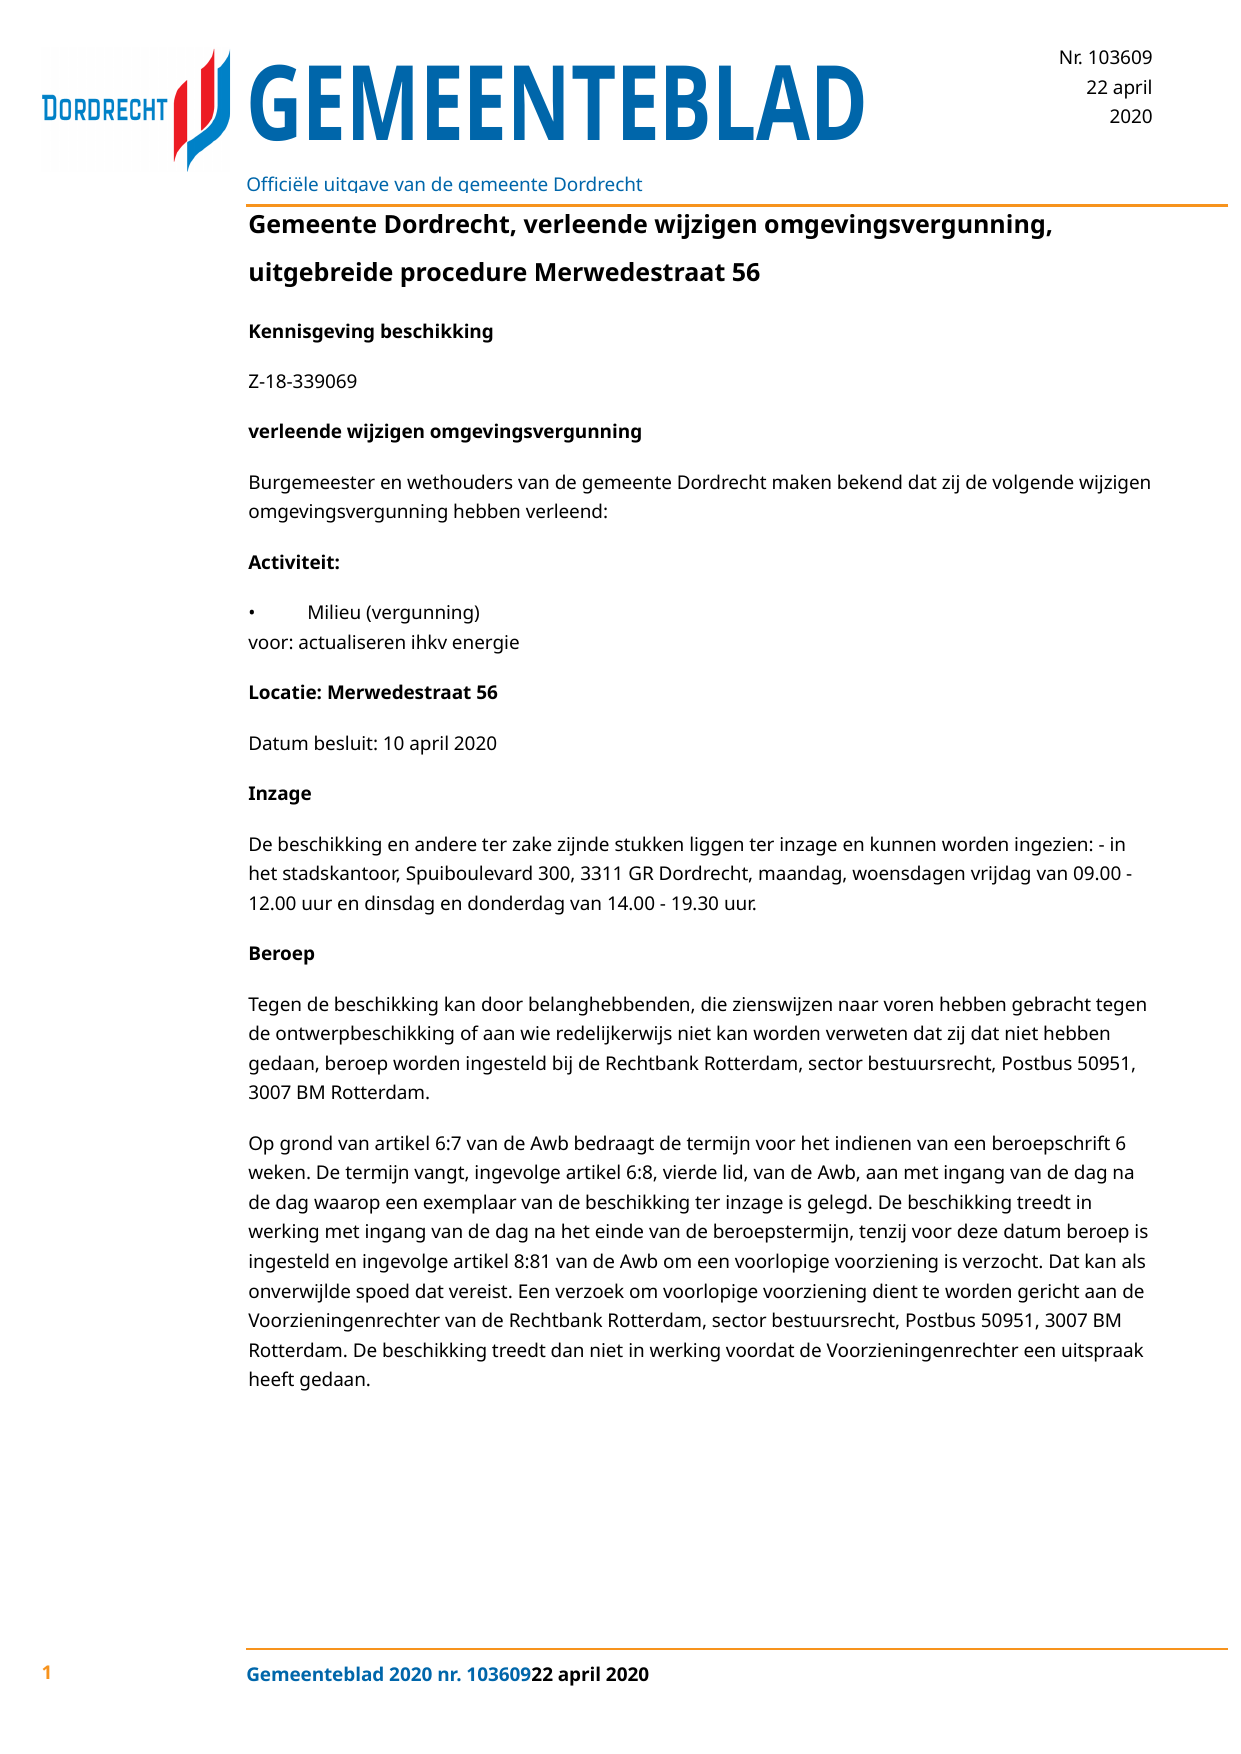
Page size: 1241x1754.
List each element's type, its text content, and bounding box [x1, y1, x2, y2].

text Kennisgeving beschikking [248, 318, 1152, 344]
text Op grond van artikel 6:7 van de Awb bedraagt de termijn voor het indienen van een beroepschrift 6 weken. De termijn vangt, ingevolge artikel 6:8, vierde lid, van de Awb, aan met ingang van de dag na de dag waarop een exemplaar van de beschikking ter inzage is gelegd. De beschikking treedt in werking met ingang van de dag na het einde van de beroepstermijn, tenzij voor deze datum beroep is ingesteld en ingevolge artikel 8:81 van de Awb om een voorlopige voorziening is verzocht. Dat kan als onverwijlde spoed dat vereist. Een verzoek om voorlopige voorziening dient te worden gericht aan de Voorzieningenrechter van de Rechtbank Rotterdam, sector bestuursrecht, Postbus 50951, 3007 BM Rotterdam. De beschikking treedt dan niet in werking voordat de Voorzieningenrechter een uitspraak heeft gedaan. [248, 1130, 1152, 1392]
text Datum besluit: 10 april 2020 [248, 730, 1152, 756]
text De beschikking en andere ter zake zijnde stukken liggen ter inzage en kunnen worden ingezien: - in het stadskantoor, Spuiboulevard 300, 3311 GR Dordrecht, maandag, woensdagen vrijdag van 09.00 - 12.00 uur en dinsdag en donderdag van 14.00 - 19.30 uur. [248, 831, 1152, 916]
text Beroep [248, 940, 1152, 966]
text Burgemeester en wethouders van de gemeente Dordrecht maken bekend dat zij de volgende wijzigen omgevingsvergunning hebben verleend: [248, 469, 1152, 524]
text Locatie: Merwedestraat 56 [248, 679, 1152, 705]
text Activiteit: [248, 549, 1152, 575]
text Inzage [248, 780, 1152, 806]
text voor: actualiseren ihkv energie [248, 629, 1152, 655]
text Tegen de beschikking kan door belanghebbenden, die zienswijzen naar voren hebben gebracht tegen de ontwerpbeschikking of aan wie redelijkerwijs niet kan worden verweten dat zij dat niet hebben gedaan, beroep worden ingesteld bij de Rechtbank Rotterdam, sector bestuursrecht, Postbus 50951, 3007 BM Rotterdam. [248, 991, 1152, 1105]
text Gemeente Dordrecht, verleende wijzigen omgevingsvergunning, uitgebreide procedure Merwedestraat 56 [248, 207, 1152, 288]
text Z-18-339069 [248, 368, 1152, 394]
picture [41, 47, 231, 172]
list Milieu (vergunning) [248, 599, 1152, 625]
text verleende wijzigen omgevingsvergunning [248, 419, 1152, 444]
